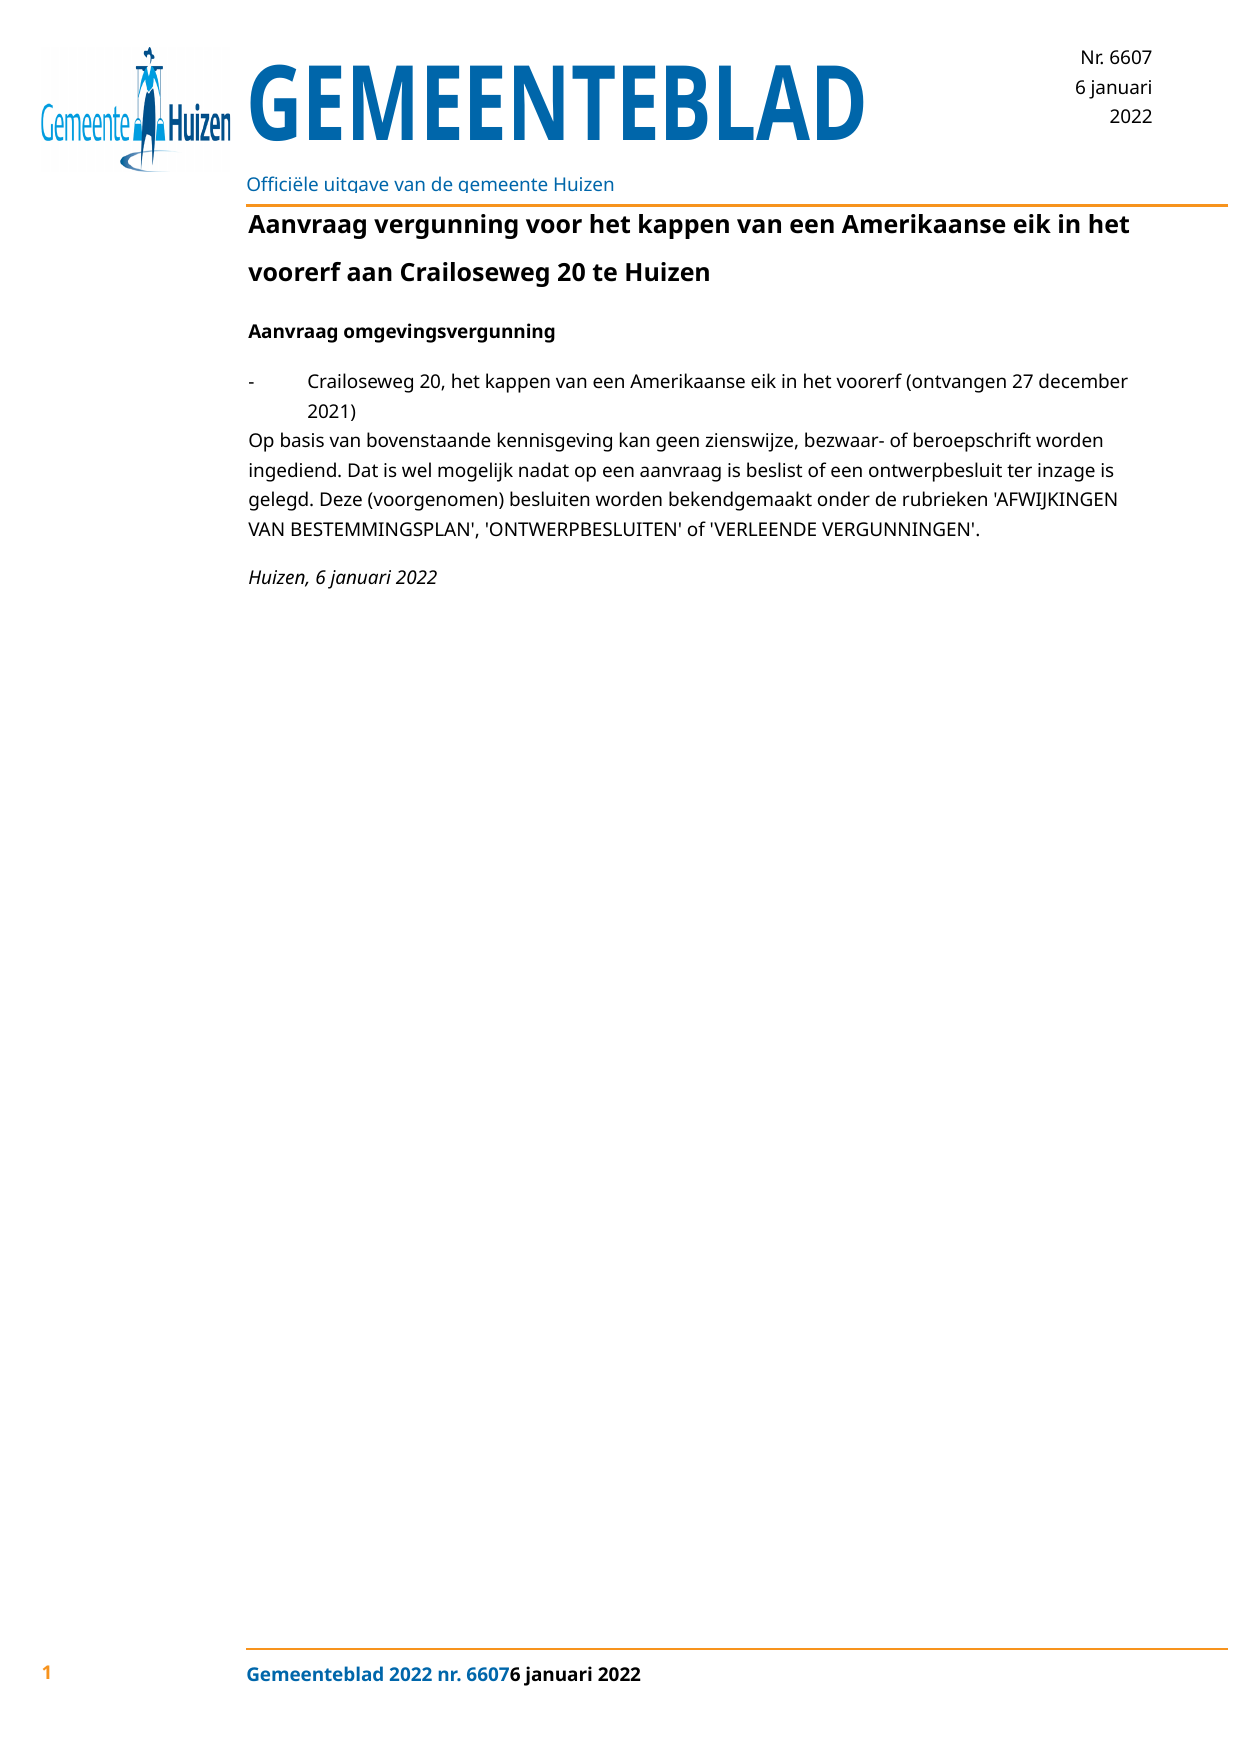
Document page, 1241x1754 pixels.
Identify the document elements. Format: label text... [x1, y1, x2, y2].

text Op basis van bovenstaande kennisgeving kan geen zienswijze, bezwaar- of beroepschrift worden ingediend. Dat is wel mogelijk nadat op een aanvraag is beslist of een ontwerpbesluit ter inzage is gelegd. Deze (voorgenomen) besluiten worden bekendgemaakt onder de rubrieken 'AFWIJKINGEN VAN BESTEMMINGSPLAN', 'ONTWERPBESLUITEN' of 'VERLEENDE VERGUNNINGEN'. [248, 427, 1152, 542]
text Aanvraag vergunning voor het kappen van een Amerikaanse eik in het voorerf aan Crailoseweg 20 te Huizen [248, 207, 1152, 288]
text Huizen, 6 januari 2022 [248, 564, 1152, 590]
text Aanvraag omgevingsvergunning [248, 318, 1152, 344]
picture [41, 47, 231, 172]
list Crailoseweg 20, het kappen van een Amerikaanse eik in het voorerf (ontvangen 27 december 2021) [248, 368, 1152, 424]
